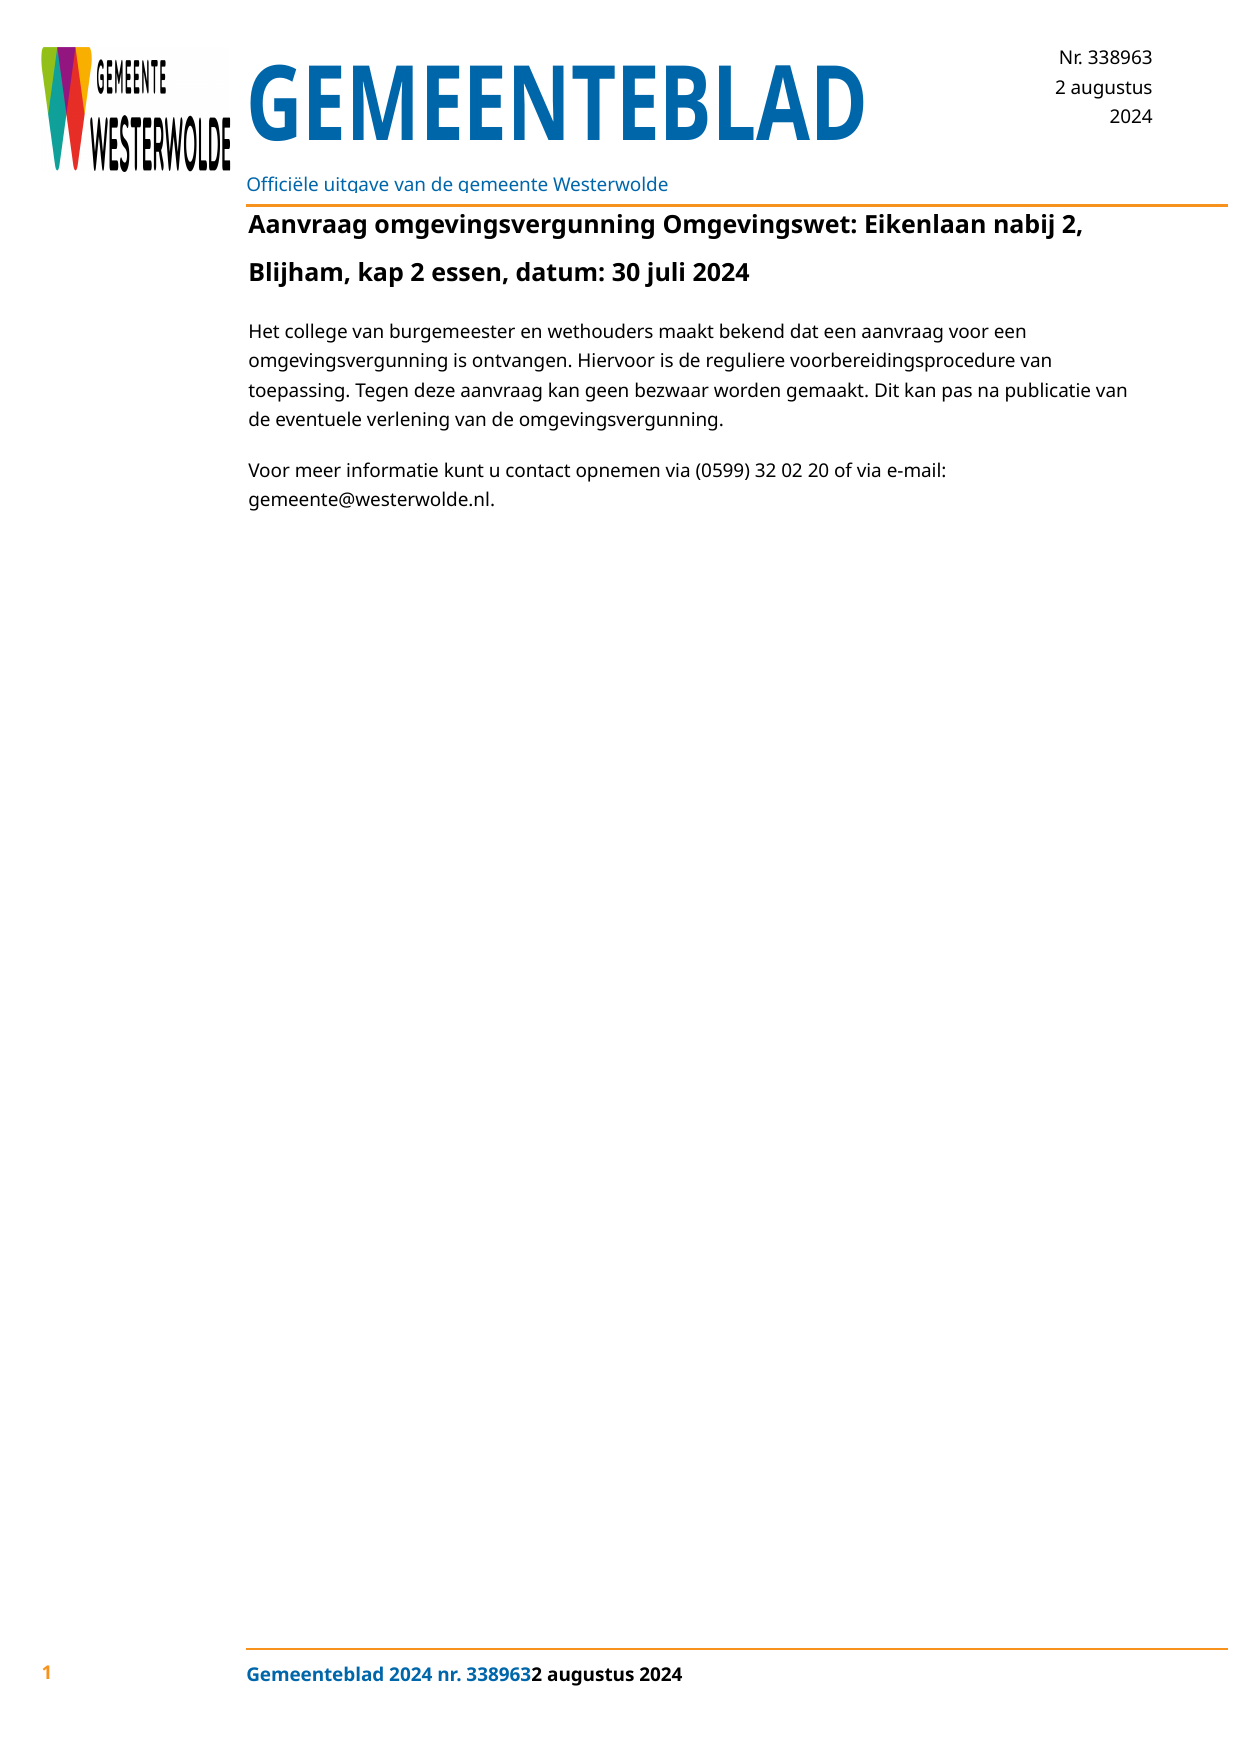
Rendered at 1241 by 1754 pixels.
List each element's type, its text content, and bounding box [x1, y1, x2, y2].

text Het college van burgemeester en wethouders maakt bekend dat een aanvraag voor een omgevingsvergunning is ontvangen. Hiervoor is de reguliere voorbereidingsprocedure van toepassing. Tegen deze aanvraag kan geen bezwaar worden gemaakt. Dit kan pas na publicatie van de eventuele verlening van de omgevingsvergunning. [248, 318, 1152, 432]
picture [41, 47, 231, 172]
text Voor meer informatie kunt u contact opnemen via (0599) 32 02 20 of via e-mail: gemeente@westerwolde.nl. [248, 457, 1152, 512]
text Aanvraag omgevingsvergunning Omgevingswet: Eikenlaan nabij 2, Blijham, kap 2 essen, datum: 30 juli 2024 [248, 207, 1152, 288]
